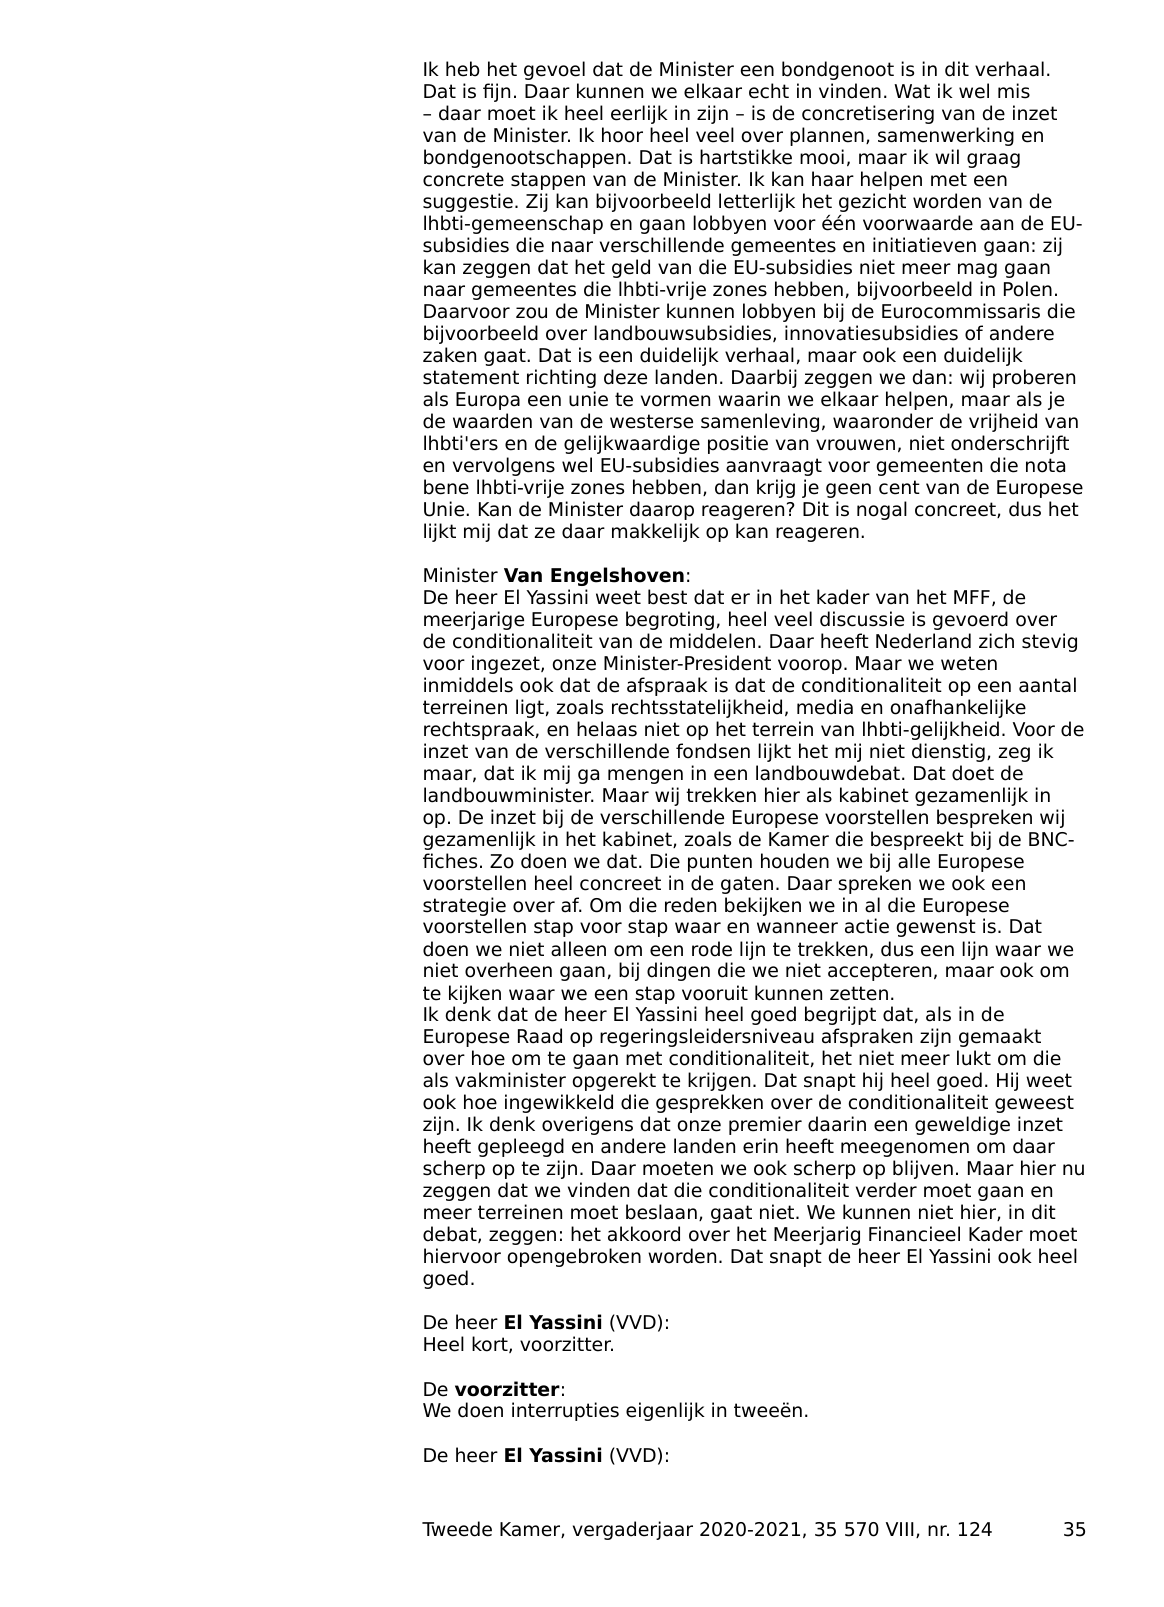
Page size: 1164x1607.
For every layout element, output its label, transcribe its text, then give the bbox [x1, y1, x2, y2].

text De voorzitter: [422, 1378, 1087, 1400]
text De heer El Yassini weet best dat er in het kader van het MFF, de meerjarige Europese begroting, heel veel discussie is gevoerd over de conditionaliteit van de middelen. Daar heeft Nederland zich stevig voor ingezet, onze Minister-President voorop. Maar we weten inmiddels ook dat de afspraak is dat de conditionaliteit op een aantal terreinen ligt, zoals rechtsstatelijkheid, media en onafhankelijke rechtspraak, en helaas niet op het terrein van lhbti-gelijkheid. Voor de inzet van de verschillende fondsen lijkt het mij niet dienstig, zeg ik maar, dat ik mij ga mengen in een landbouwdebat. Dat doet de landbouwminister. Maar wij trekken hier als kabinet gezamenlijk in op. De inzet bij de verschillende Europese voorstellen bespreken wij gezamenlijk in het kabinet, zoals de Kamer die bespreekt bij de BNC-fiches. Zo doen we dat. Die punten houden we bij alle Europese voorstellen heel concreet in de gaten. Daar spreken we ook een strategie over af. Om die reden bekijken we in al die Europese voorstellen stap voor stap waar en wanneer actie gewenst is. Dat doen we niet alleen om een rode lijn te trekken, dus een lijn waar we niet overheen gaan, bij dingen die we niet accepteren, maar ook om te kijken waar we een stap vooruit kunnen zetten. [422, 587, 1087, 1004]
text De heer El Yassini (VVD): [422, 1312, 1087, 1334]
text Heel kort, voorzitter. [422, 1334, 1087, 1356]
text Ik heb het gevoel dat de Minister een bondgenoot is in dit verhaal. Dat is fijn. Daar kunnen we elkaar echt in vinden. Wat ik wel mis – daar moet ik heel eerlijk in zijn – is de concretisering van de inzet van de Minister. Ik hoor heel veel over plannen, samenwerking en bondgenootschappen. Dat is hartstikke mooi, maar ik wil graag concrete stappen van de Minister. Ik kan haar helpen met een suggestie. Zij kan bijvoorbeeld letterlijk het gezicht worden van de lhbti-gemeenschap en gaan lobbyen voor één voorwaarde aan de EU-subsidies die naar verschillende gemeentes en initiatieven gaan: zij kan zeggen dat het geld van die EU-subsidies niet meer mag gaan naar gemeentes die lhbti-vrije zones hebben, bijvoorbeeld in Polen. Daarvoor zou de Minister kunnen lobbyen bij de Eurocommissaris die bijvoorbeeld over landbouwsubsidies, innovatiesubsidies of andere zaken gaat. Dat is een duidelijk verhaal, maar ook een duidelijk statement richting deze landen. Daarbij zeggen we dan: wij proberen als Europa een unie te vormen waarin we elkaar helpen, maar als je de waarden van de westerse samenleving, waaronder de vrijheid van lhbti'ers en de gelijkwaardige positie van vrouwen, niet onderschrijft en vervolgens wel EU-subsidies aanvraagt voor gemeenten die nota bene lhbti-vrije zones hebben, dan krijg je geen cent van de Europese Unie. Kan de Minister daarop reageren? Dit is nogal concreet, dus het lijkt mij dat ze daar makkelijk op kan reageren. [422, 59, 1087, 543]
text Minister Van Engelshoven: [422, 565, 1087, 587]
text De heer El Yassini (VVD): [422, 1444, 1087, 1467]
text Ik denk dat de heer El Yassini heel goed begrijpt dat, als in de Europese Raad op regeringsleidersniveau afspraken zijn gemaakt over hoe om te gaan met conditionaliteit, het niet meer lukt om die als vakminister opgerekt te krijgen. Dat snapt hij heel goed. Hij weet ook hoe ingewikkeld die gesprekken over de conditionaliteit geweest zijn. Ik denk overigens dat onze premier daarin een geweldige inzet heeft gepleegd en andere landen erin heeft meegenomen om daar scherp op te zijn. Daar moeten we ook scherp op blijven. Maar hier nu zeggen dat we vinden dat die conditionaliteit verder moet gaan en meer terreinen moet beslaan, gaat niet. We kunnen niet hier, in dit debat, zeggen: het akkoord over het Meerjarig Financieel Kader moet hiervoor opengebroken worden. Dat snapt de heer El Yassini ook heel goed. [422, 1004, 1087, 1290]
text We doen interrupties eigenlijk in tweeën. [422, 1400, 1087, 1422]
